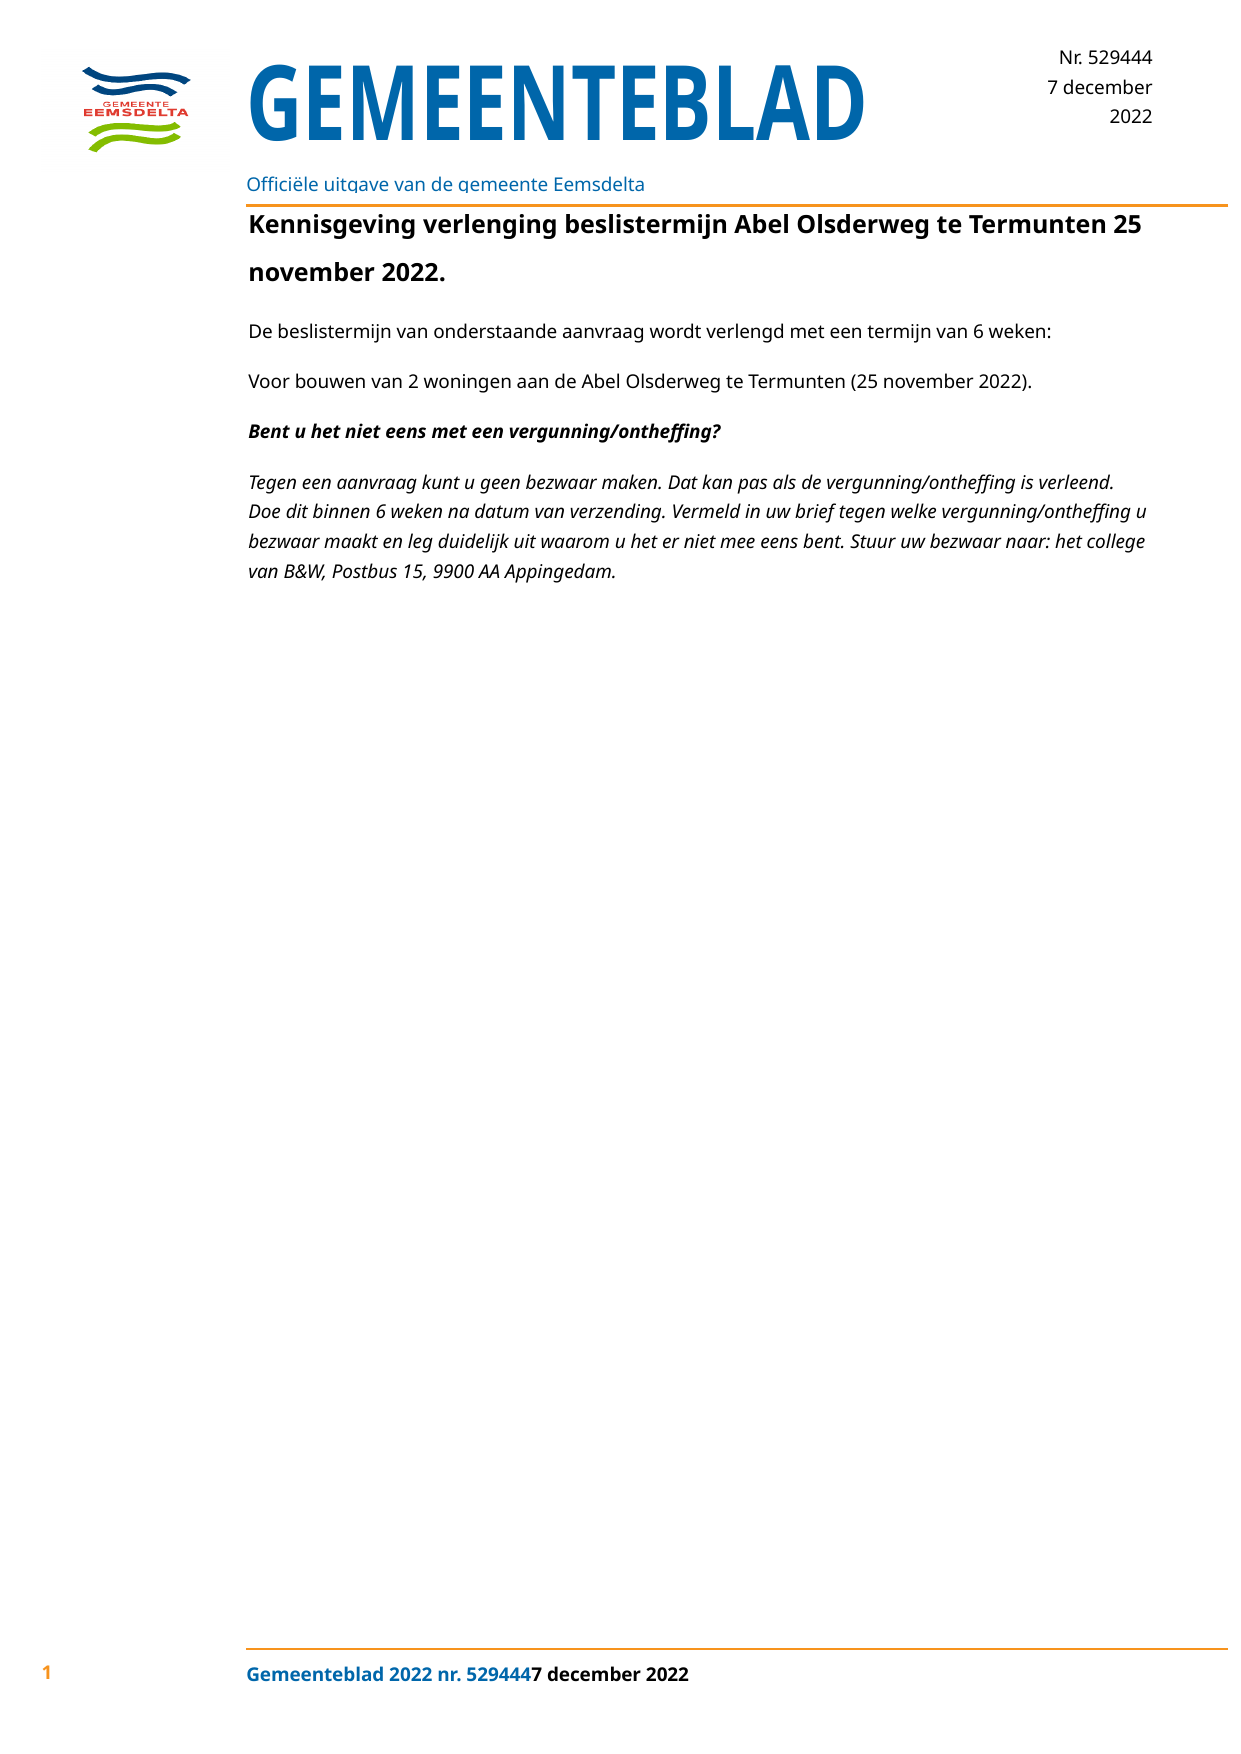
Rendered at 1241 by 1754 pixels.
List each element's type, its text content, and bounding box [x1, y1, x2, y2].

text Kennisgeving verlenging beslistermijn Abel Olsderweg te Termunten 25 november 2022. [248, 207, 1152, 288]
picture [41, 47, 231, 172]
text De beslistermijn van onderstaande aanvraag wordt verlengd met een termijn van 6 weken: [248, 318, 1152, 344]
text Voor bouwen van 2 woningen aan de Abel Olsderweg te Termunten (25 november 2022). [248, 368, 1152, 394]
text Bent u het niet eens met een vergunning/ontheffing? [248, 419, 1152, 444]
text Tegen een aanvraag kunt u geen bezwaar maken. Dat kan pas als de vergunning/ontheffing is verleend. Doe dit binnen 6 weken na datum van verzending. Vermeld in uw brief tegen welke vergunning/ontheffing u bezwaar maakt en leg duidelijk uit waarom u het er niet mee eens bent. Stuur uw bezwaar naar: het college van B&W, Postbus 15, 9900 AA Appingedam. [248, 469, 1152, 584]
